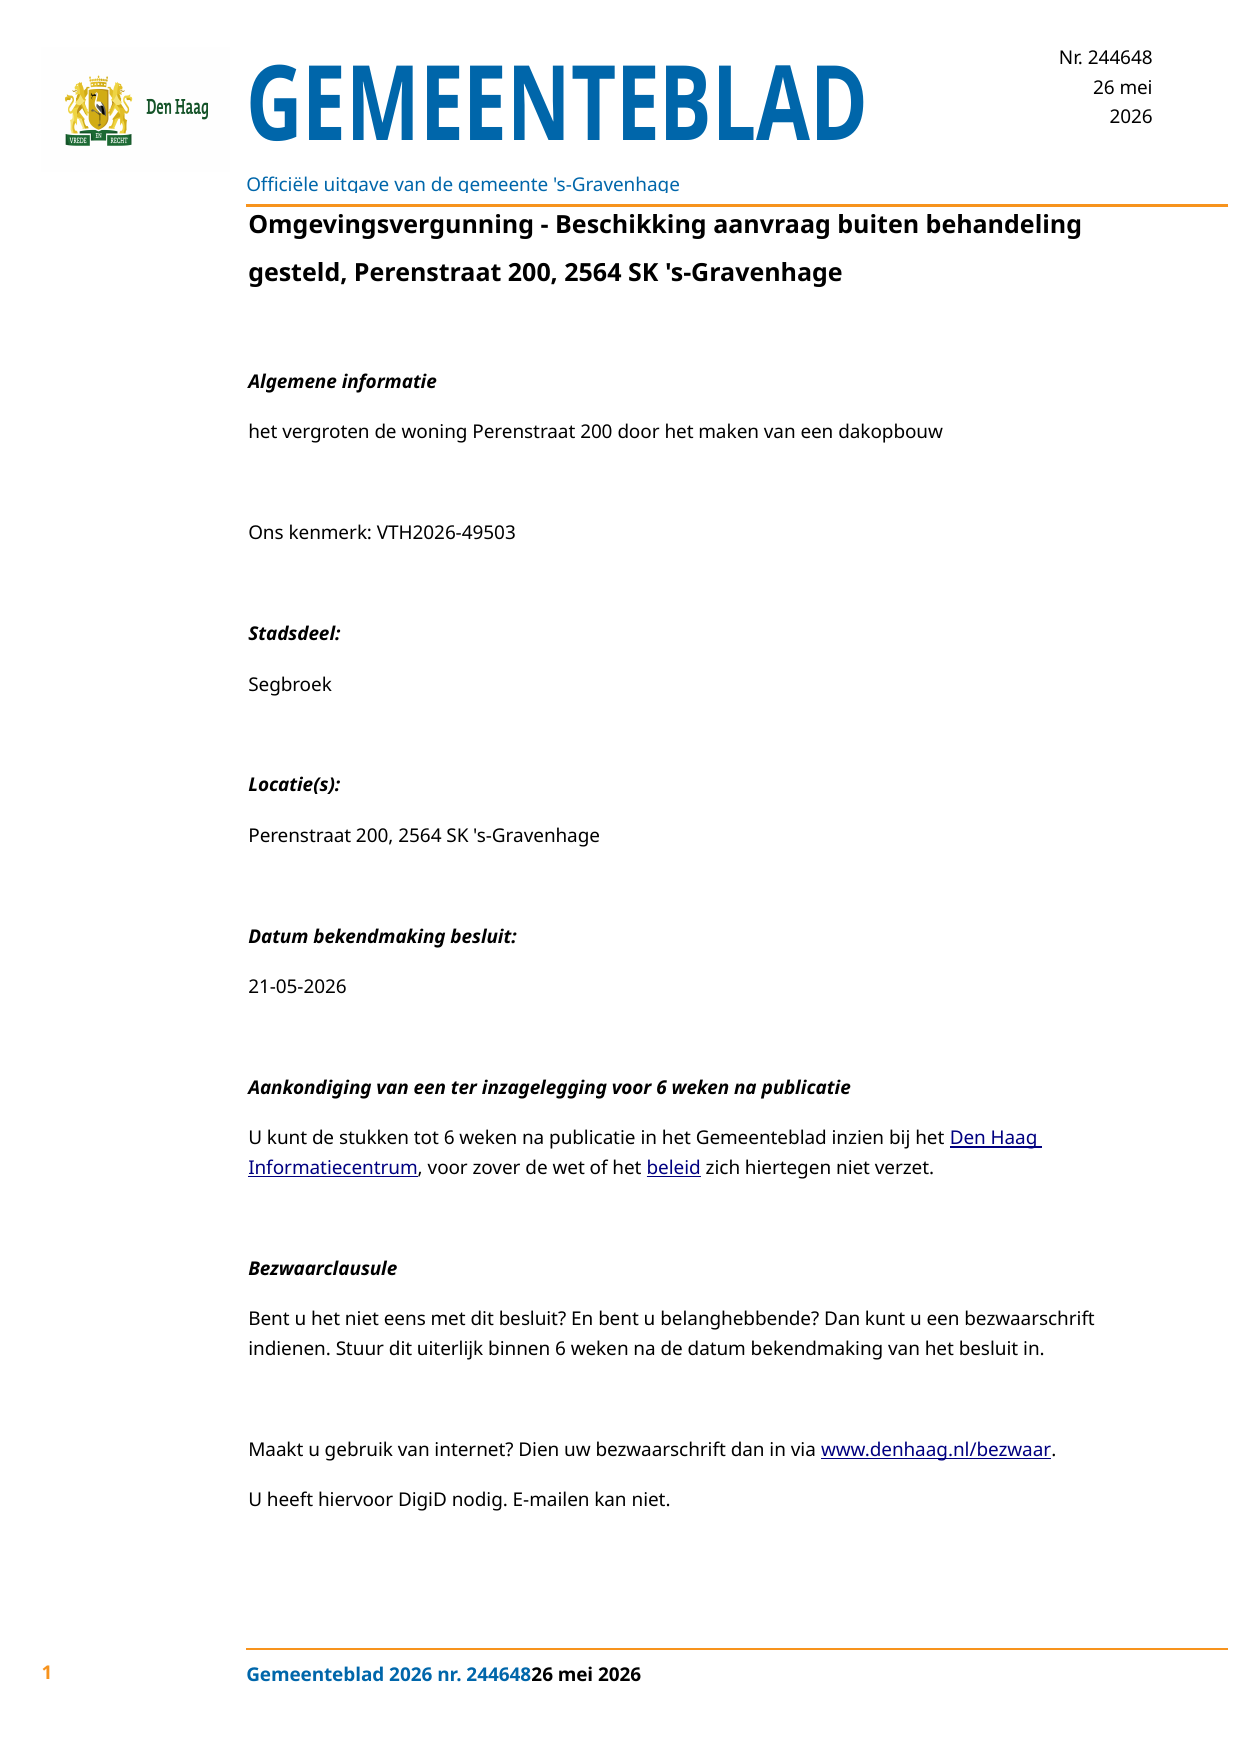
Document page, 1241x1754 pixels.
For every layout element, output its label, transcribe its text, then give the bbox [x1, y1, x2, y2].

text Maakt u gebruik van internet? Dien uw bezwaarschrift dan in via www.denhaag.nl/bezwaar. [248, 1436, 1152, 1462]
text 21-05-2026 [248, 973, 1152, 999]
text het vergroten de woning Perenstraat 200 door het maken van een dakopbouw [248, 419, 1152, 444]
text Ons kenmerk: VTH2026-49503 [248, 519, 1152, 545]
text Locatie(s): [248, 772, 1152, 797]
text Perenstraat 200, 2564 SK 's-Gravenhage [248, 822, 1152, 848]
text Segbroek [248, 671, 1152, 697]
text Stadsdeel: [248, 620, 1152, 646]
text Bent u het niet eens met dit besluit? En bent u belanghebbende? Dan kunt u een bezwaarschrift indienen. Stuur dit uiterlijk binnen 6 weken na de datum bekendmaking van het besluit in. [248, 1305, 1152, 1361]
text U heeft hiervoor DigiD nodig. E-mailen kan niet. [248, 1486, 1152, 1512]
text Aankondiging van een ter inzagelegging voor 6 weken na publicatie [248, 1074, 1152, 1100]
text Algemene informatie [248, 368, 1152, 394]
text Bezwaarclausule [248, 1255, 1152, 1281]
text U kunt de stukken tot 6 weken na publicatie in het Gemeenteblad inzien bij het Den Haag Informatiecentrum, voor zover de wet of het beleid zich hiertegen niet verzet. [248, 1124, 1152, 1180]
text Datum bekendmaking besluit: [248, 923, 1152, 949]
text Omgevingsvergunning - Beschikking aanvraag buiten behandeling gesteld, Perenstraat 200, 2564 SK 's-Gravenhage [248, 207, 1152, 288]
picture [41, 47, 231, 172]
